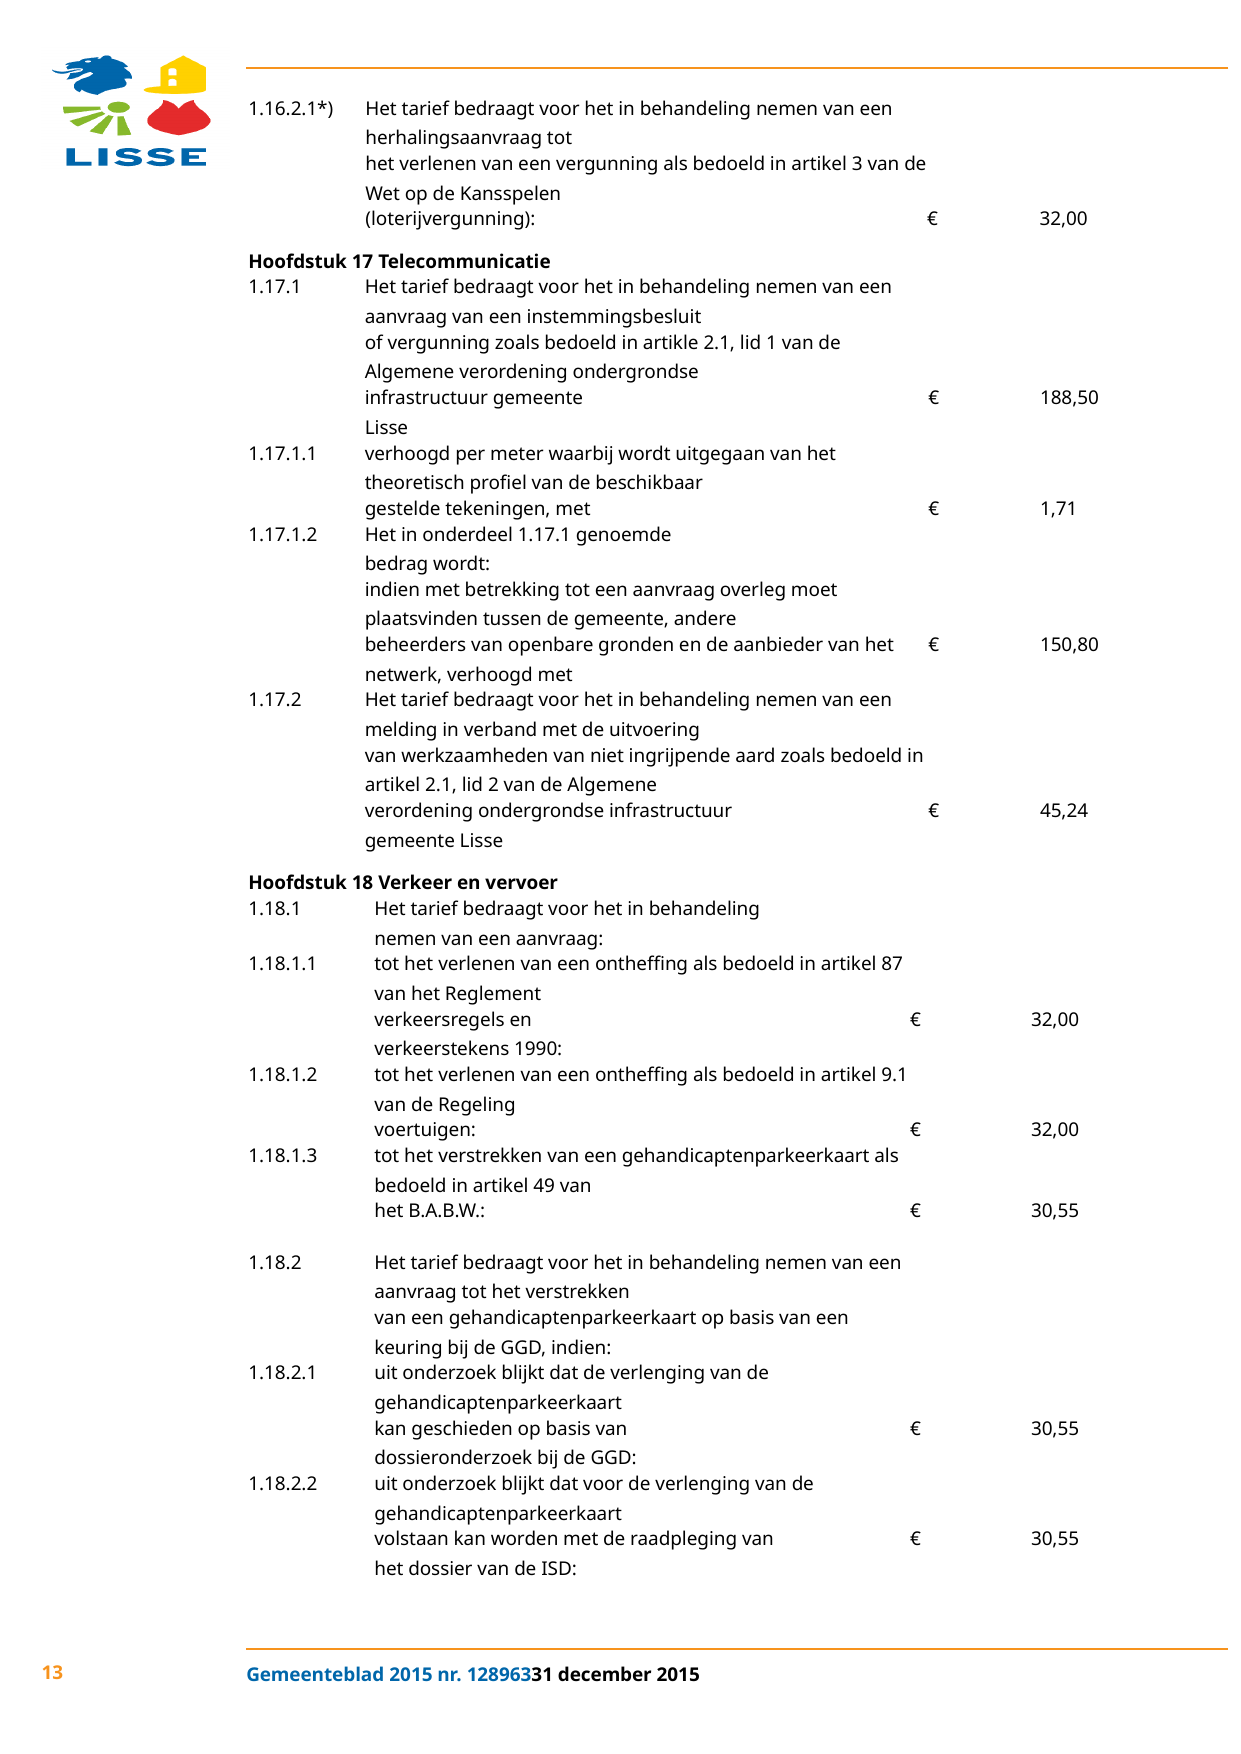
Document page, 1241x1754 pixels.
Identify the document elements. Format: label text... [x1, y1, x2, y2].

table_cell [928, 576, 1040, 631]
table_cell [910, 1360, 1031, 1415]
table_cell € [910, 1116, 1031, 1142]
table_cell [816, 384, 928, 440]
table_cell [248, 1581, 374, 1607]
table_cell indien met betrekking tot een aanvraag overleg moet plaatsvinden tussen de gemeente, andere [365, 576, 928, 631]
table_cell [1031, 1581, 1152, 1607]
table_cell [789, 1006, 910, 1061]
table_cell [548, 1581, 668, 1607]
text Hoofdstuk 17 Telecommunicatie [248, 248, 1152, 274]
table_cell € [928, 797, 1040, 853]
table_cell Het tarief bedraagt voor het in behandeling nemen van een aanvraag tot het verstrekken [374, 1249, 910, 1304]
table_cell [789, 1415, 910, 1470]
table_cell € [910, 1198, 1031, 1223]
table_header [910, 895, 1031, 951]
table_cell [590, 205, 702, 231]
table_cell tot het verlenen van een ontheffing als bedoeld in artikel 87 van het Reglement [374, 951, 910, 1006]
table_header Het tarief bedraagt voor het in behandeling nemen van een aanvraag: [374, 895, 789, 951]
table_cell [1031, 1470, 1152, 1526]
table_cell [910, 1223, 1031, 1249]
table_cell 30,55 [1031, 1526, 1152, 1581]
table_cell [1031, 1360, 1152, 1415]
table_cell [668, 1581, 789, 1607]
table_cell [1031, 1142, 1152, 1197]
table_cell [910, 1061, 1031, 1116]
table_cell [668, 1223, 789, 1249]
table_cell [248, 576, 364, 631]
table_cell [374, 1581, 547, 1607]
table_cell [668, 1006, 789, 1061]
table_cell 32,00 [1031, 1116, 1152, 1142]
table_cell [248, 1198, 374, 1223]
table_cell 30,55 [1031, 1415, 1152, 1470]
table_cell [705, 495, 816, 521]
table_cell € [928, 384, 1040, 440]
table_cell [816, 797, 928, 853]
table_header 1.17.1 [248, 274, 364, 329]
table_header 1.18.1 [248, 895, 374, 951]
table_cell of vergunning zoals bedoeld in artikle 2.1, lid 1 van de Algemene verordening ondergrondse [365, 329, 928, 384]
table_cell van een gehandicaptenparkeerkaart op basis van een keuring bij de GGD, indien: [374, 1304, 910, 1359]
table_cell Het in onderdeel 1.17.1 genoemde bedrag wordt: [365, 521, 704, 576]
table_cell [548, 1223, 668, 1249]
table_header [1040, 274, 1152, 329]
table_cell [1039, 95, 1152, 150]
table_cell volstaan kan worden met de raadpleging van het dossier van de ISD: [374, 1526, 789, 1581]
table_cell € [910, 1526, 1031, 1581]
table_cell [548, 1116, 668, 1142]
table_cell [928, 742, 1040, 797]
table_cell [705, 384, 816, 440]
table_cell [789, 1116, 910, 1142]
table_cell [668, 1198, 789, 1223]
table_cell kan geschieden op basis van dossieronderzoek bij de GGD: [374, 1415, 789, 1470]
table_cell [248, 150, 365, 205]
table_cell [1040, 687, 1152, 742]
table_header [928, 274, 1040, 329]
table_cell [374, 1223, 547, 1249]
table_cell [705, 521, 816, 576]
table_cell uit onderzoek blijkt dat de verlenging van de gehandicaptenparkeerkaart [374, 1360, 910, 1415]
table_cell 45,24 [1040, 797, 1152, 853]
table_cell 1.16.2.1*) [248, 95, 365, 150]
table_cell 1.18.1.1 [248, 951, 374, 1006]
table_cell [1040, 742, 1152, 797]
table_cell 1.18.2.2 [248, 1470, 374, 1526]
table_cell [593, 495, 704, 521]
table_cell [928, 440, 1040, 495]
table_cell 188,50 [1040, 384, 1152, 440]
table_cell [248, 495, 364, 521]
table_cell Het tarief bedraagt voor het in behandeling nemen van een herhalingsaanvraag tot [365, 95, 927, 150]
table_cell [248, 1116, 374, 1142]
table_cell 150,80 [1040, 631, 1152, 687]
table_cell [668, 1116, 789, 1142]
table_cell [248, 1006, 374, 1061]
table_cell [702, 205, 814, 231]
table_cell verhoogd per meter waarbij wordt uitgegaan van het theoretisch profiel van de beschikbaar [365, 440, 928, 495]
table_cell gestelde tekeningen, met [365, 495, 593, 521]
table_cell [928, 521, 1040, 576]
table_cell [910, 951, 1031, 1006]
text Hoofdstuk 18 Verkeer en vervoer [248, 869, 1152, 895]
table_header [789, 895, 910, 951]
table_cell [1040, 576, 1152, 631]
table_cell verkeersregels en verkeerstekens 1990: [374, 1006, 668, 1061]
table_cell [248, 631, 364, 687]
table_cell € [928, 631, 1040, 687]
table_cell [248, 205, 365, 231]
table_cell 1,71 [1040, 495, 1152, 521]
table_cell infrastructuur gemeente Lisse [365, 384, 593, 440]
table_cell 1.18.2 [248, 1249, 374, 1304]
table_cell [248, 742, 364, 797]
table_cell [1031, 1223, 1152, 1249]
table_cell 32,00 [1031, 1006, 1152, 1061]
table_cell [1040, 521, 1152, 576]
table_cell [910, 1304, 1031, 1359]
table_cell [928, 687, 1040, 742]
table_cell € [910, 1415, 1031, 1470]
table_cell uit onderzoek blijkt dat voor de verlenging van de gehandicaptenparkeerkaart [374, 1470, 910, 1526]
table_cell 30,55 [1031, 1198, 1152, 1223]
table_cell voertuigen: [374, 1116, 547, 1142]
table_cell [816, 521, 928, 576]
table_cell [248, 329, 364, 384]
table_cell [248, 1223, 374, 1249]
table_cell [910, 1142, 1031, 1197]
table_cell [927, 150, 1039, 205]
table_cell tot het verstrekken van een gehandicaptenparkeerkaart als bedoeld in artikel 49 van [374, 1142, 910, 1197]
table_cell 1.17.1.1 [248, 440, 364, 495]
table_cell [1039, 150, 1152, 205]
table_cell € [927, 205, 1039, 231]
table_cell 1.18.1.3 [248, 1142, 374, 1197]
table_cell [928, 329, 1040, 384]
table_cell [593, 384, 704, 440]
table_header [1031, 895, 1152, 951]
table_cell beheerders van openbare gronden en de aanbieder van het netwerk, verhoogd met [365, 631, 928, 687]
table_cell [248, 797, 364, 853]
table_cell het B.A.B.W.: [374, 1198, 547, 1223]
table_cell [1040, 329, 1152, 384]
table_cell 1.17.1.2 [248, 521, 364, 576]
table_cell [910, 1581, 1031, 1607]
table_cell [789, 1223, 910, 1249]
table_cell 1.17.2 [248, 687, 364, 742]
table_cell € [928, 495, 1040, 521]
table_cell [815, 205, 927, 231]
table_cell [1031, 1249, 1152, 1304]
table_cell [789, 1526, 910, 1581]
table_cell 32,00 [1039, 205, 1152, 231]
table_cell [1031, 1061, 1152, 1116]
table_cell (loterijvergunning): [365, 205, 590, 231]
table_cell van werkzaamheden van niet ingrijpende aard zoals bedoeld in artikel 2.1, lid 2 van de Algemene [365, 742, 928, 797]
table_cell [789, 1198, 910, 1223]
table_cell Het tarief bedraagt voor het in behandeling nemen van een melding in verband met de uitvoering [365, 687, 928, 742]
table_cell het verlenen van een vergunning als bedoeld in artikel 3 van de Wet op de Kansspelen [365, 150, 927, 205]
table_cell [248, 1415, 374, 1470]
table_cell tot het verlenen van een ontheffing als bedoeld in artikel 9.1 van de Regeling [374, 1061, 910, 1116]
table_cell [548, 1198, 668, 1223]
table_cell [248, 1526, 374, 1581]
table_cell [248, 1304, 374, 1359]
table_cell 1.18.1.2 [248, 1061, 374, 1116]
table_cell 1.18.2.1 [248, 1360, 374, 1415]
table_cell [927, 95, 1039, 150]
table_header Het tarief bedraagt voor het in behandeling nemen van een aanvraag van een instemmingsbesluit [365, 274, 928, 329]
table_cell [816, 495, 928, 521]
table_cell € [910, 1006, 1031, 1061]
table_cell [1040, 440, 1152, 495]
table_cell [1031, 1304, 1152, 1359]
table_cell [789, 1581, 910, 1607]
picture [41, 47, 231, 172]
table_cell [910, 1249, 1031, 1304]
table_cell verordening ondergrondse infrastructuur gemeente Lisse [365, 797, 816, 853]
table_cell [248, 384, 364, 440]
table_cell [1031, 951, 1152, 1006]
table_cell [910, 1470, 1031, 1526]
